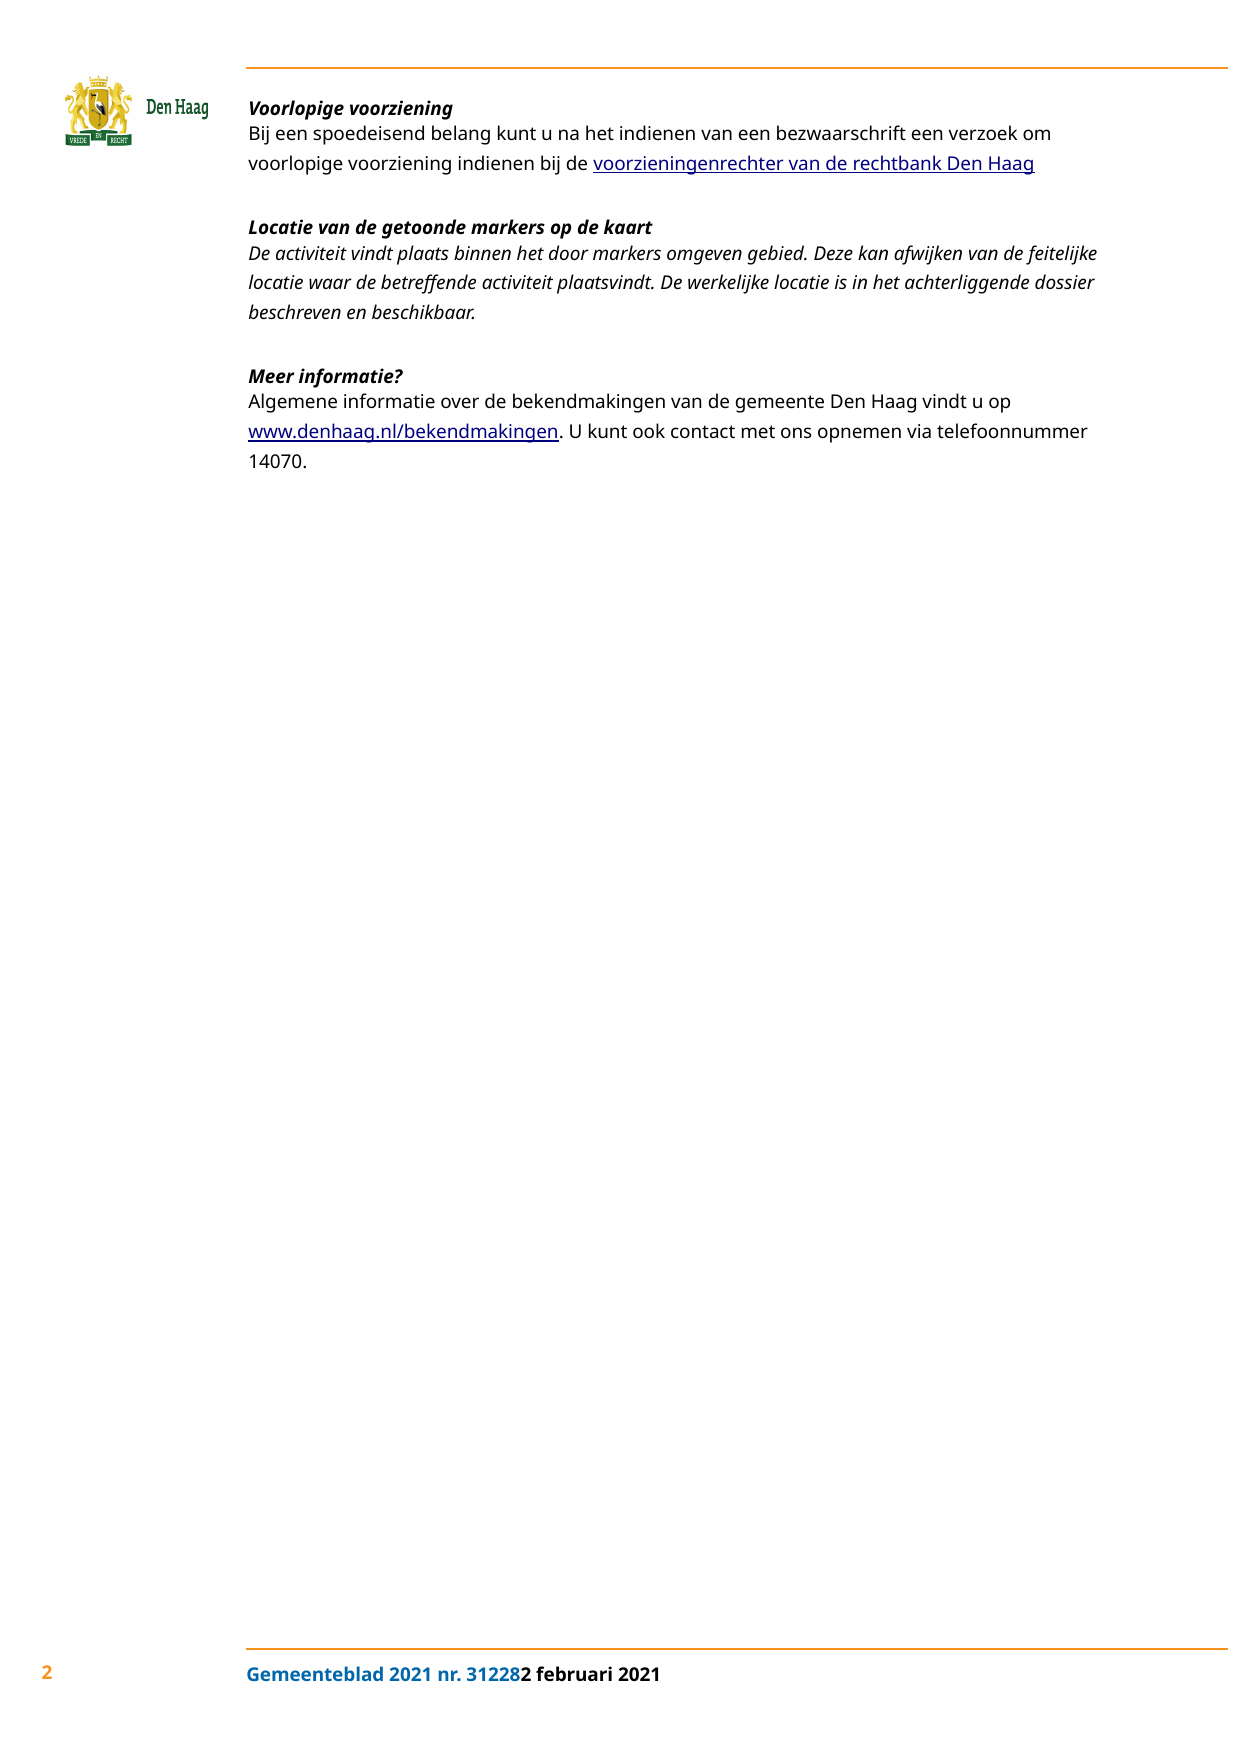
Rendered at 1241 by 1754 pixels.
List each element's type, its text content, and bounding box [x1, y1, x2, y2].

text Locatie van de getoonde markers op de kaart [248, 214, 1152, 240]
text Algemene informatie over de bekendmakingen van de gemeente Den Haag vindt u op www.denhaag.nl/bekendmakingen. U kunt ook contact met ons opnemen via telefoonnummer 14070. [248, 389, 1152, 473]
text De activiteit vindt plaats binnen het door markers omgeven gebied. Deze kan afwijken van de feitelijke locatie waar de betreffende activiteit plaatsvindt. De werkelijke locatie is in het achterliggende dossier beschreven en beschikbaar. [248, 240, 1152, 325]
text Meer informatie? [248, 363, 1152, 389]
text Voorlopige voorziening [248, 95, 1152, 121]
text Bij een spoedeisend belang kunt u na het indienen van een bezwaarschrift een verzoek om voorlopige voorziening indienen bij de voorzieningenrechter van de rechtbank Den Haag [248, 121, 1152, 176]
picture [41, 47, 231, 172]
